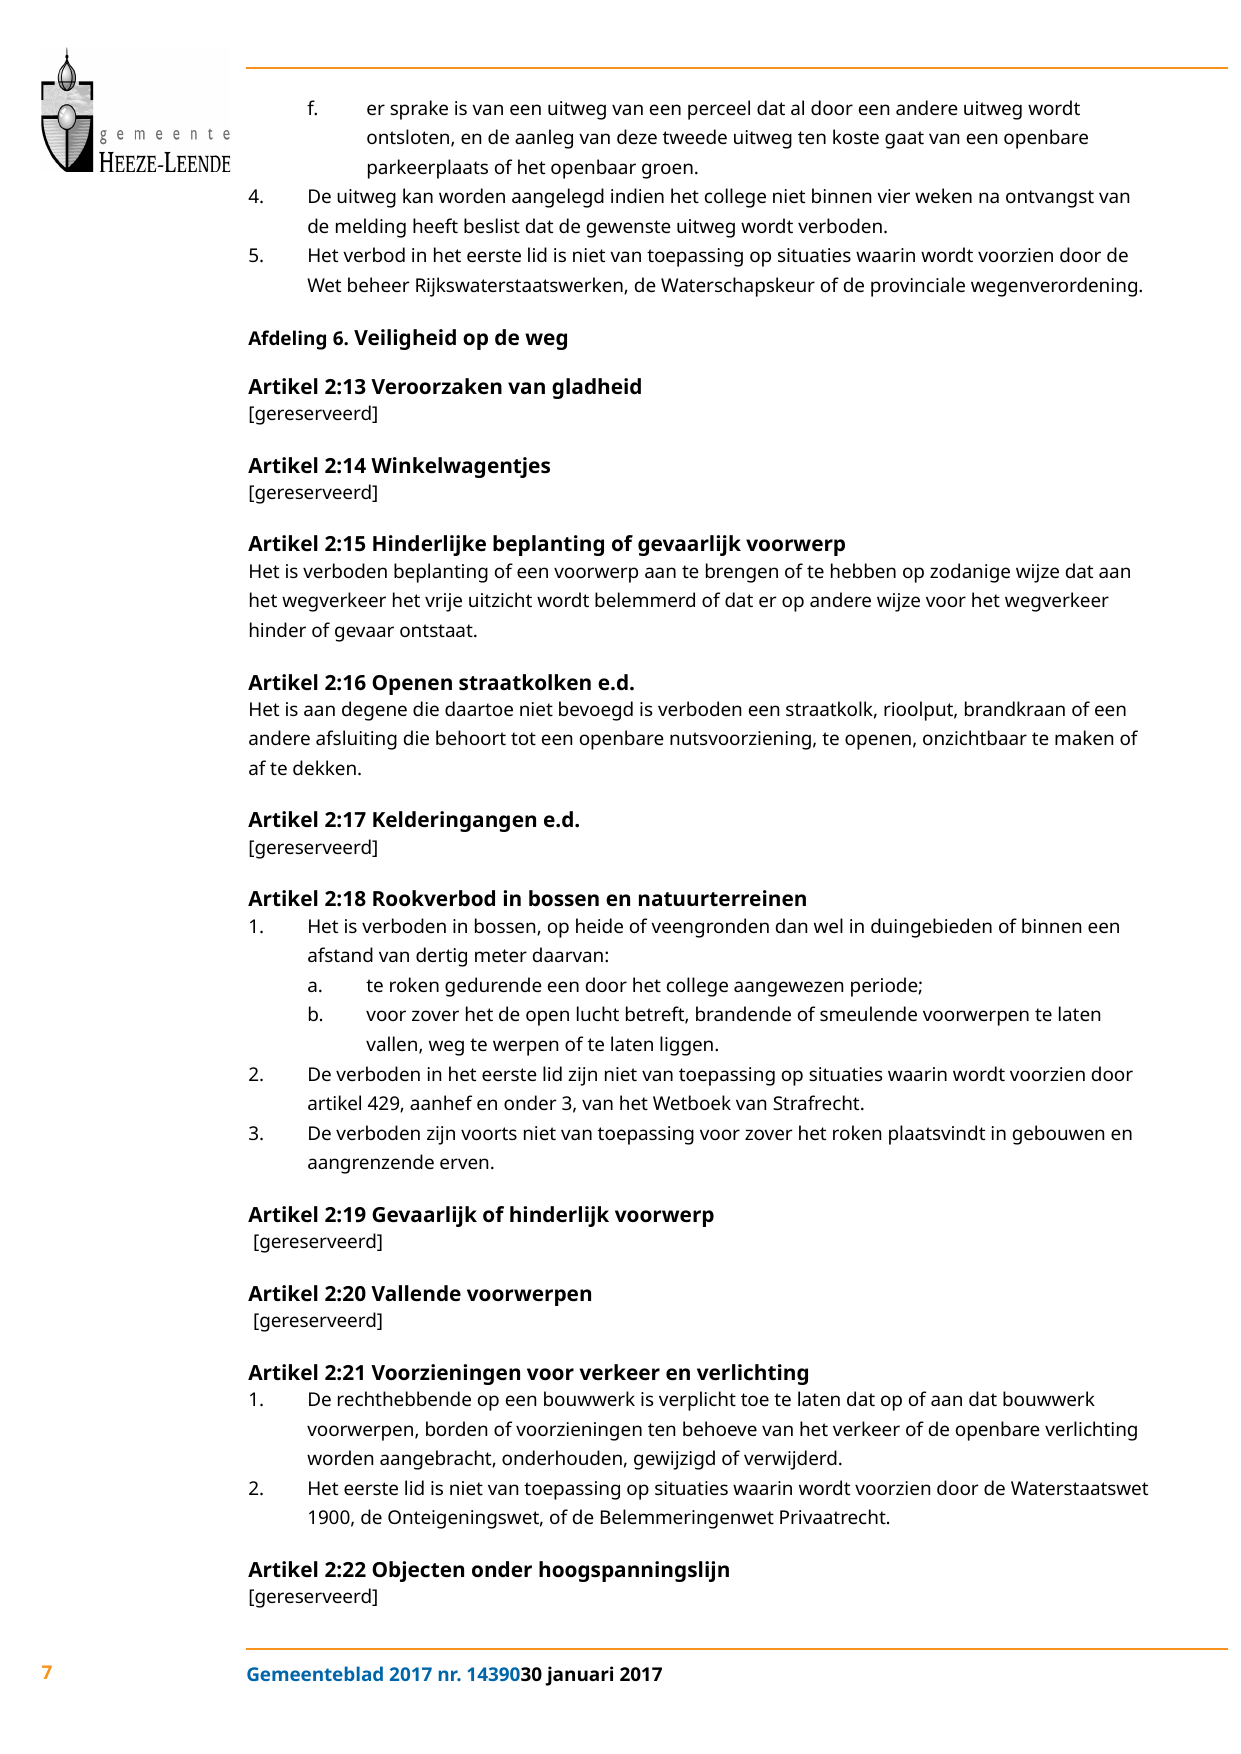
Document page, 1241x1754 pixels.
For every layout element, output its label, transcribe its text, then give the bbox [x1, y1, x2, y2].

text [gereserveerd] [248, 1583, 1152, 1609]
text Het is verboden beplanting of een voorwerp aan te brengen of te hebben op zodanige wijze dat aan het wegverkeer het vrije uitzicht wordt belemmerd of dat er op andere wijze voor het wegverkeer hinder of gevaar ontstaat. [248, 558, 1152, 643]
list De verboden in het eerste lid zijn niet van toepassing op situaties waarin wordt voorzien door artikel 429, aanhef en onder 3, van het Wetboek van Strafrecht. [248, 1061, 1152, 1116]
text [gereserveerd] [248, 400, 1152, 426]
text [gereserveerd] [248, 834, 1152, 860]
text [gereserveerd] [248, 479, 1152, 505]
text Artikel 2:19 Gevaarlijk of hinderlijk voorwerp [248, 1200, 1152, 1228]
list er sprake is van een uitweg van een perceel dat al door een andere uitweg wordt ontsloten, en de aanleg van deze tweede uitweg ten koste gaat van een openbare parkeerplaats of het openbaar groen. [307, 95, 1152, 180]
list De uitweg kan worden aangelegd indien het college niet binnen vier weken na ontvangst van de melding heeft beslist dat de gewenste uitweg wordt verboden. [248, 183, 1152, 239]
text Artikel 2:20 Vallende voorwerpen [248, 1279, 1152, 1307]
list voor zover het de open lucht betreft, brandende of smeulende voorwerpen te laten vallen, weg te werpen of te laten liggen. [307, 1002, 1152, 1057]
text [gereserveerd] [248, 1307, 1152, 1333]
text Artikel 2:21 Voorzieningen voor verkeer en verlichting [248, 1358, 1152, 1386]
list Het verbod in het eerste lid is niet van toepassing op situaties waarin wordt voorzien door de Wet beheer Rijkswaterstaatswerken, de Waterschapskeur of de provinciale wegenverordening. [248, 243, 1152, 298]
picture [41, 47, 231, 172]
text Artikel 2:18 Rookverbod in bossen en natuurterreinen [248, 884, 1152, 913]
list De verboden zijn voorts niet van toepassing voor zover het roken plaatsvindt in gebouwen en aangrenzende erven. [248, 1120, 1152, 1175]
list Het eerste lid is niet van toepassing op situaties waarin wordt voorzien door de Waterstaatswet 1900, de Onteigeningswet, of de Belemmeringenwet Privaatrecht. [248, 1475, 1152, 1530]
list Het is verboden in bossen, op heide of veengronden dan wel in duingebieden of binnen een afstand van dertig meter daarvan: [248, 913, 1152, 968]
text Artikel 2:17 Kelderingangen e.d. [248, 806, 1152, 834]
list te roken gedurende een door het college aangewezen periode; [307, 972, 1152, 998]
text Artikel 2:13 Veroorzaken van gladheid [248, 372, 1152, 400]
text Artikel 2:22 Objecten onder hoogspanningslijn [248, 1555, 1152, 1583]
list De rechthebbende op een bouwwerk is verplicht toe te laten dat op of aan dat bouwwerk voorwerpen, borden of voorzieningen ten behoeve van het verkeer of de openbare verlichting worden aangebracht, onderhouden, gewijzigd of verwijderd. [248, 1386, 1152, 1471]
text Artikel 2:14 Winkelwagentjes [248, 451, 1152, 479]
text [gereserveerd] [248, 1228, 1152, 1254]
text Afdeling 6. Veiligheid op de weg [248, 323, 1152, 351]
text Artikel 2:15 Hinderlijke beplanting of gevaarlijk voorwerp [248, 529, 1152, 558]
text Het is aan degene die daartoe niet bevoegd is verboden een straatkolk, rioolput, brandkraan of een andere afsluiting die behoort tot een openbare nutsvoorziening, te openen, onzichtbaar te maken of af te dekken. [248, 696, 1152, 781]
text Artikel 2:16 Openen straatkolken e.d. [248, 668, 1152, 696]
